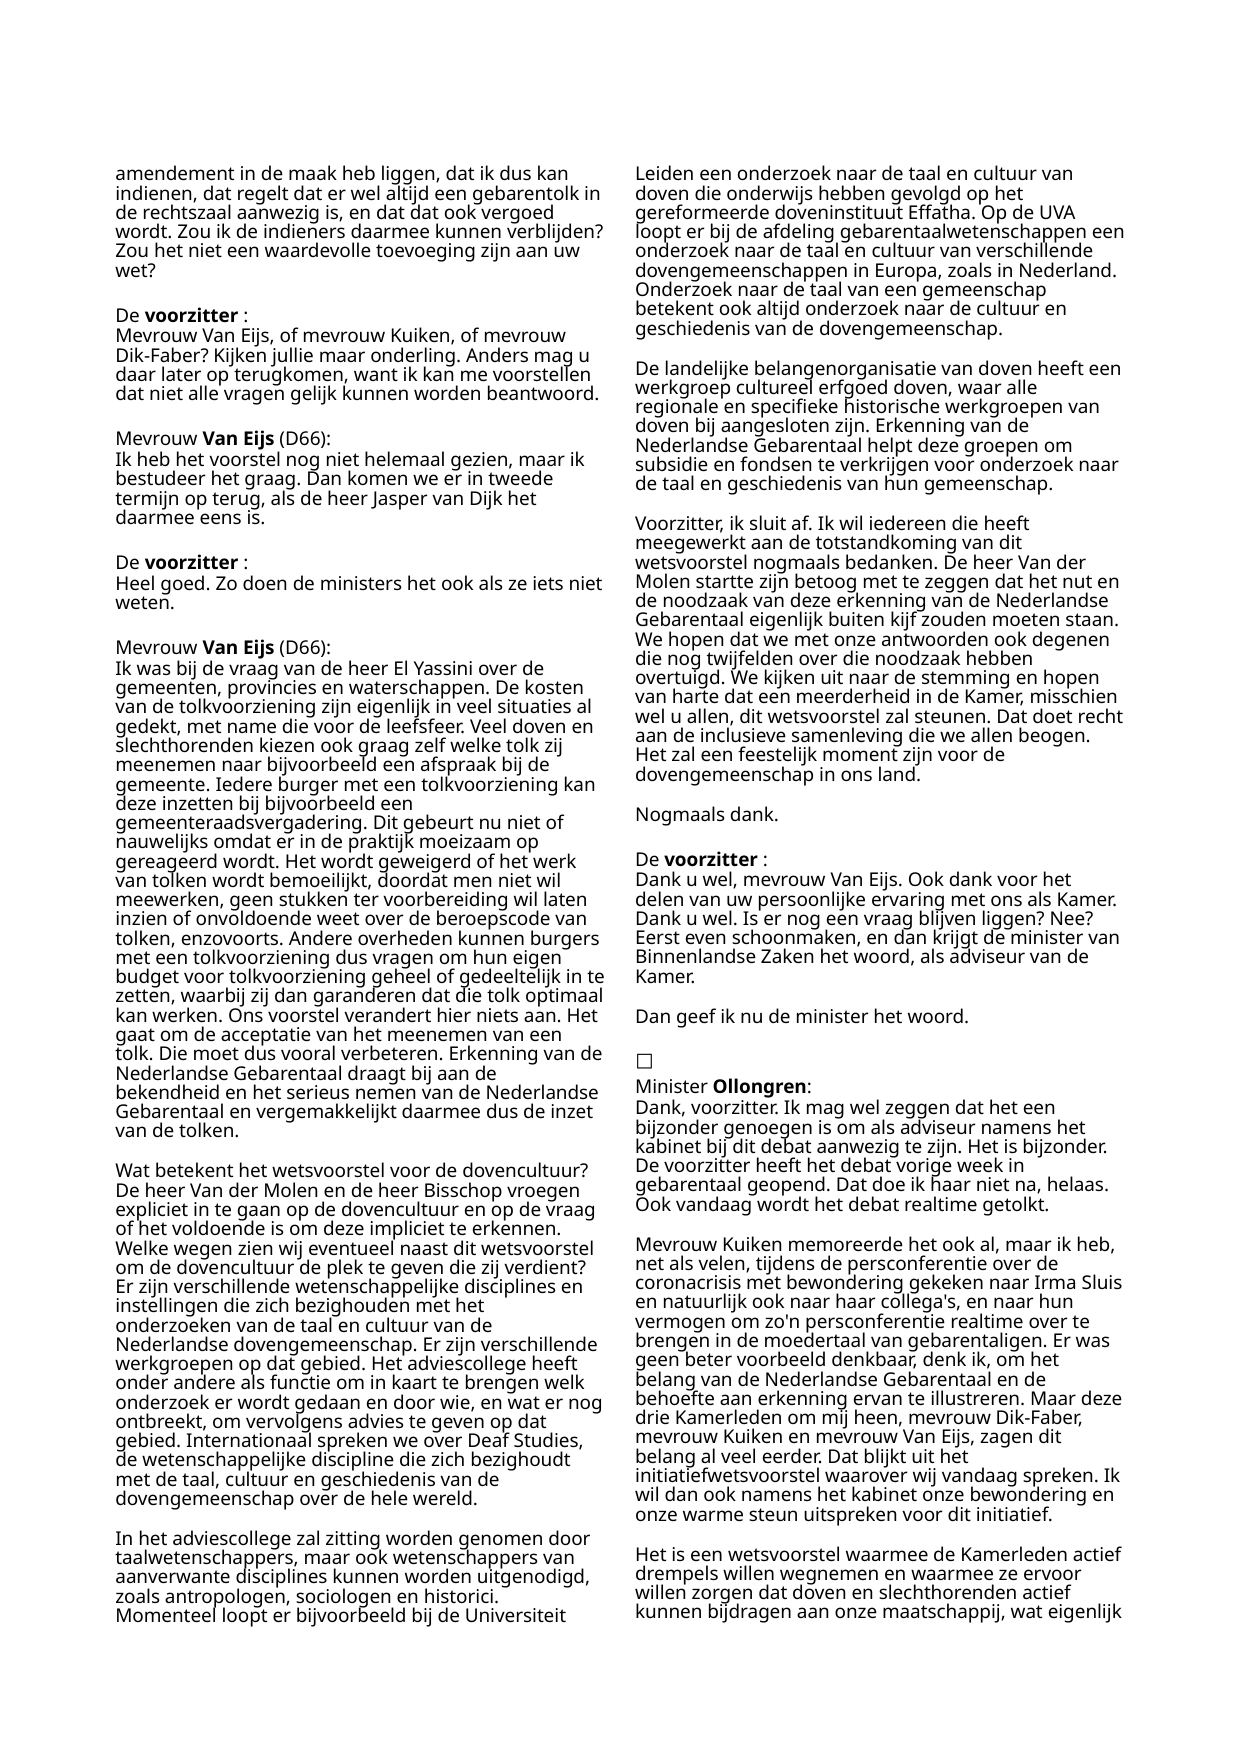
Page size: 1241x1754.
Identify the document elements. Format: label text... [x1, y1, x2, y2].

text Leiden een onderzoek naar de taal en cultuur van doven die onderwijs hebben gevolgd op het gereformeerde doveninstituut Effatha. Op de UVA loopt er bij de afdeling gebarentaalwetenschappen een onderzoek naar de taal en cultuur van verschillende dovengemeenschappen in Europa, zoals in Nederland. Onderzoek naar de taal van een gemeenschap betekent ook altijd onderzoek naar de cultuur en geschiedenis van de dovengemeenschap. [635, 165, 1125, 339]
text Nogmaals dank. [635, 806, 1125, 825]
text Mevrouw Kuiken memoreerde het ook al, maar ik heb, net als velen, tijdens de persconferentie over de coronacrisis met bewondering gekeken naar Irma Sluis en natuurlijk ook naar haar collega's, en naar hun vermogen om zo'n persconferentie realtime over te brengen in de moedertaal van gebarentaligen. Er was geen beter voorbeeld denkbaar, denk ik, om het belang van de Nederlandse Gebarentaal en de behoefte aan erkenning ervan te illustreren. Maar deze drie Kamerleden om mij heen, mevrouw Dik-Faber, mevrouw Kuiken en mevrouw Van Eijs, zagen dit belang al veel eerder. Dat blijkt uit het initiatiefwetsvoorstel waarover wij vandaag spreken. Ik wil dan ook namens het kabinet onze bewondering en onze warme steun uitspreken voor dit initiatief. [635, 1236, 1125, 1525]
text Dank u wel, mevrouw Van Eijs. Ook dank voor het delen van uw persoonlijke ervaring met ons als Kamer. Dank u wel. Is er nog een vraag blijven liggen? Nee? Eerst even schoonmaken, en dan krijgt de minister van Binnenlandse Zaken het woord, als adviseur van de Kamer. [635, 871, 1125, 987]
text Mevrouw Van Eijs (D66): [115, 634, 605, 660]
text De voorzitter : [115, 302, 605, 327]
text amendement in de maak heb liggen, dat ik dus kan indienen, dat regelt dat er wel altijd een gebarentolk in de rechtszaal aanwezig is, en dat dat ook vergoed wordt. Zou ik de indieners daarmee kunnen verblijden? Zou het niet een waardevolle toevoeging zijn aan uw wet? [115, 165, 605, 281]
text Dan geef ik nu de minister het woord. [635, 1008, 1125, 1027]
text De voorzitter : [635, 846, 1125, 871]
text Heel goed. Zo doen de ministers het ook als ze iets niet weten. [115, 575, 605, 613]
text Mevrouw Van Eijs (D66): [115, 425, 605, 451]
text Minister Ollongren: [635, 1074, 1125, 1099]
text In het adviescollege zal zitting worden genomen door taalwetenschappers, maar ook wetenschappers van aanverwante disciplines kunnen worden uitgenodigd, zoals antropologen, sociologen en historici. Momenteel loopt er bijvoorbeeld bij de Universiteit [115, 1530, 605, 1626]
text Dank, voorzitter. Ik mag wel zeggen dat het een bijzonder genoegen is om als adviseur namens het kabinet bij dit debat aanwezig te zijn. Het is bijzonder. De voorzitter heeft het debat vorige week in gebarentaal geopend. Dat doe ik haar niet na, helaas. Ook vandaag wordt het debat realtime getolkt. [635, 1099, 1125, 1215]
text Voorzitter, ik sluit af. Ik wil iedereen die heeft meegewerkt aan de totstandkoming van dit wetsvoorstel nogmaals bedanken. De heer Van der Molen startte zijn betoog met te zeggen dat het nut en de noodzaak van deze erkenning van de Nederlandse Gebarentaal eigenlijk buiten kijf zouden moeten staan. We hopen dat we met onze antwoorden ook degenen die nog twijfelden over die noodzaak hebben overtuigd. We kijken uit naar de stemming en hopen van harte dat een meerderheid in de Kamer, misschien wel u allen, dit wetsvoorstel zal steunen. Dat doet recht aan de inclusieve samenleving die we allen beogen. Het zal een feestelijk moment zijn voor de dovengemeenschap in ons land. [635, 515, 1125, 785]
text ⬜ [635, 1048, 1125, 1074]
text Ik was bij de vraag van de heer El Yassini over de gemeenten, provincies en waterschappen. De kosten van de tolkvoorziening zijn eigenlijk in veel situaties al gedekt, met name die voor de leefsfeer. Veel doven en slechthorenden kiezen ook graag zelf welke tolk zij meenemen naar bijvoorbeeld een afspraak bij de gemeente. Iedere burger met een tolkvoorziening kan deze inzetten bij bijvoorbeeld een gemeenteraadsvergadering. Dit gebeurt nu niet of nauwelijks omdat er in de praktijk moeizaam op gereageerd wordt. Het wordt geweigerd of het werk van tolken wordt bemoeilijkt, doordat men niet wil meewerken, geen stukken ter voorbereiding wil laten inzien of onvoldoende weet over de beroepscode van tolken, enzovoorts. Andere overheden kunnen burgers met een tolkvoorziening dus vragen om hun eigen budget voor tolkvoorziening geheel of gedeeltelijk in te zetten, waarbij zij dan garanderen dat die tolk optimaal kan werken. Ons voorstel verandert hier niets aan. Het gaat om de acceptatie van het meenemen van een tolk. Die moet dus vooral verbeteren. Erkenning van de Nederlandse Gebarentaal draagt bij aan de bekendheid en het serieus nemen van de Nederlandse Gebarentaal en vergemakkelijkt daarmee dus de inzet van de tolken. [115, 660, 605, 1142]
text Ik heb het voorstel nog niet helemaal gezien, maar ik bestudeer het graag. Dan komen we er in tweede termijn op terug, als de heer Jasper van Dijk het daarmee eens is. [115, 451, 605, 528]
text Het is een wetsvoorstel waarmee de Kamerleden actief drempels willen wegnemen en waarmee ze ervoor willen zorgen dat doven en slechthorenden actief kunnen bijdragen aan onze maatschappij, wat eigenlijk [635, 1546, 1125, 1623]
text Mevrouw Van Eijs, of mevrouw Kuiken, of mevrouw Dik-Faber? Kijken jullie maar onderling. Anders mag u daar later op terugkomen, want ik kan me voorstellen dat niet alle vragen gelijk kunnen worden beantwoord. [115, 327, 605, 404]
text De landelijke belangenorganisatie van doven heeft een werkgroep cultureel erfgoed doven, waar alle regionale en specifieke historische werkgroepen van doven bij aangesloten zijn. Erkenning van de Nederlandse Gebarentaal helpt deze groepen om subsidie en fondsen te verkrijgen voor onderzoek naar de taal en geschiedenis van hun gemeenschap. [635, 359, 1125, 494]
text Wat betekent het wetsvoorstel voor de dovencultuur? De heer Van der Molen en de heer Bisschop vroegen expliciet in te gaan op de dovencultuur en op de vraag of het voldoende is om deze impliciet te erkennen. Welke wegen zien wij eventueel naast dit wetsvoorstel om de dovencultuur de plek te geven die zij verdient? Er zijn verschillende wetenschappelijke disciplines en instellingen die zich bezighouden met het onderzoeken van de taal en cultuur van de Nederlandse dovengemeenschap. Er zijn verschillende werkgroepen op dat gebied. Het adviescollege heeft onder andere als functie om in kaart te brengen welk onderzoek er wordt gedaan en door wie, en wat er nog ontbreekt, om vervolgens advies te geven op dat gebied. Internationaal spreken we over Deaf Studies, de wetenschappelijke discipline die zich bezighoudt met de taal, cultuur en geschiedenis van de dovengemeenschap over de hele wereld. [115, 1162, 605, 1509]
text De voorzitter : [115, 549, 605, 575]
